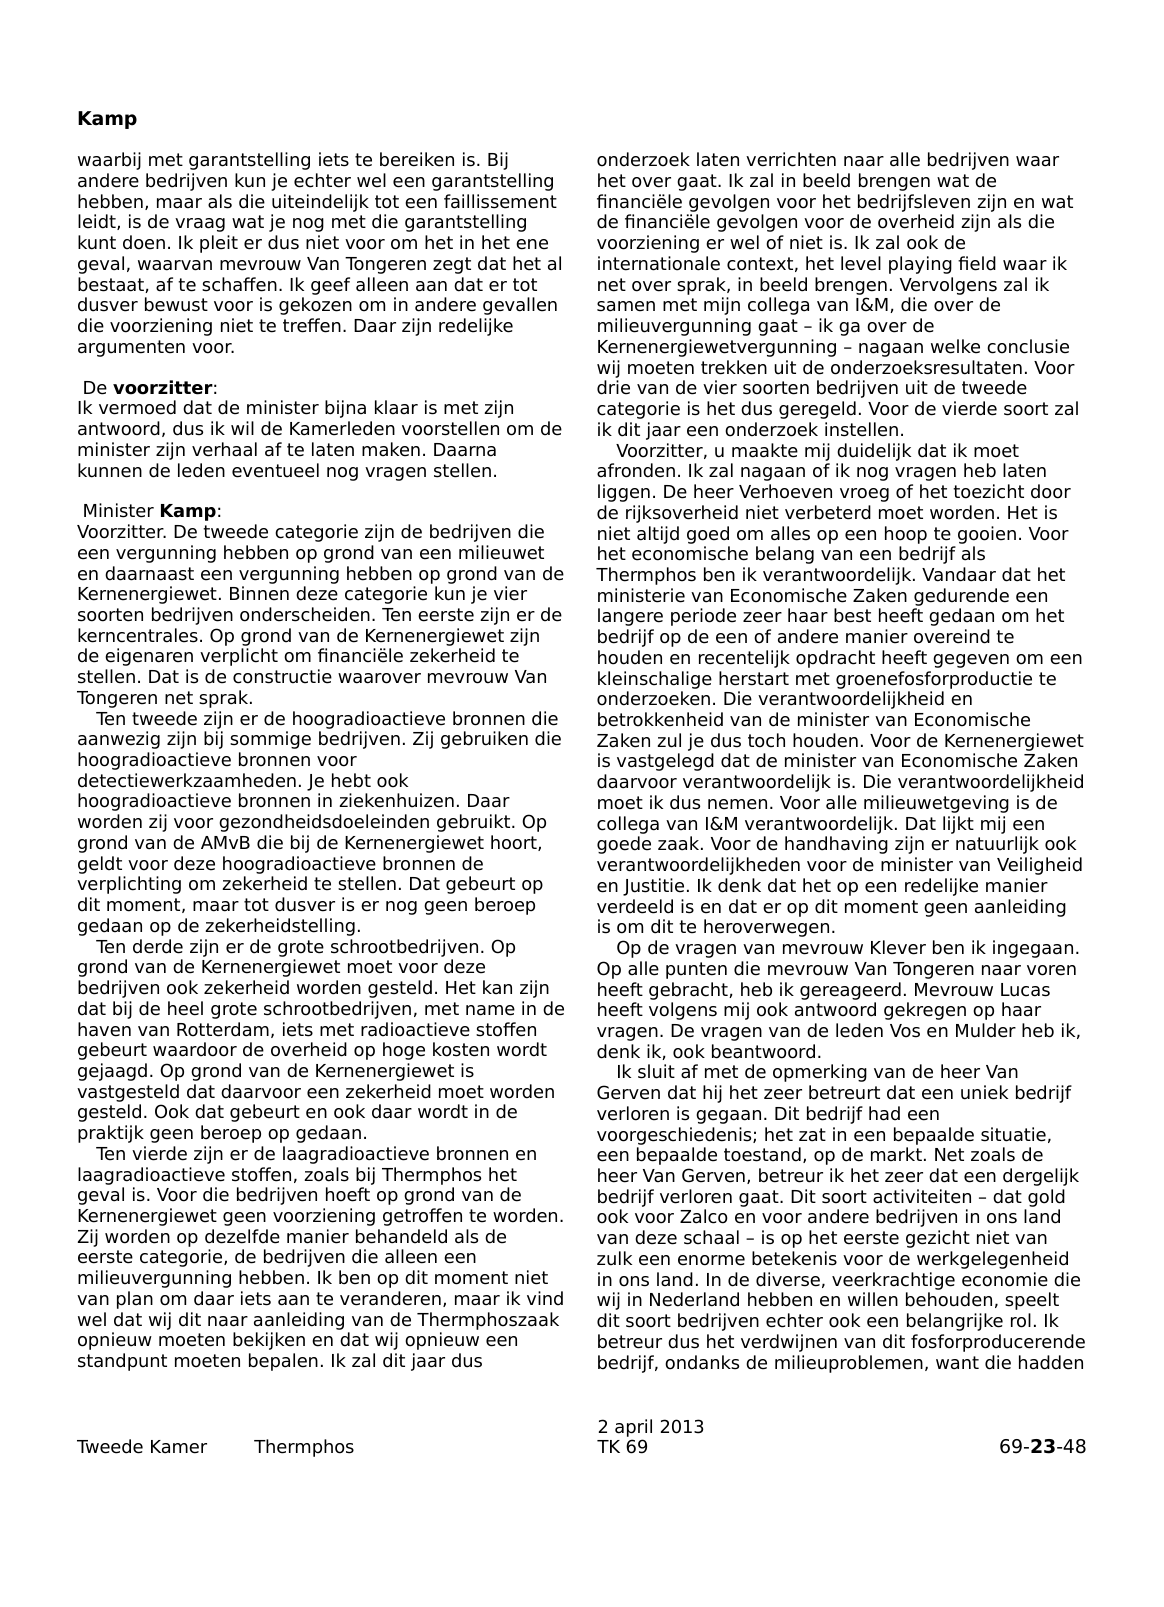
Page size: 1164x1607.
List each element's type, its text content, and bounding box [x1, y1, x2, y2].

text Voorzitter. De tweede categorie zijn de bedrijven die een vergunning hebben op grond van een milieuwet en daarnaast een vergunning hebben op grond van de Kernenergiewet. Binnen deze categorie kun je vier soorten bedrijven onderscheiden. Ten eerste zijn er de kerncentrales. Op grond van de Kernenergiewet zijn de eigenaren verplicht om financiële zekerheid te stellen. Dat is de constructie waarover mevrouw Van Tongeren net sprak. [77, 522, 567, 708]
text Ik vermoed dat de minister bijna klaar is met zijn antwoord, dus ik wil de Kamerleden voorstellen om de minister zijn verhaal af te laten maken. Daarna kunnen de leden eventueel nog vragen stellen. [77, 398, 567, 481]
text De voorzitter: [77, 377, 567, 398]
text Ik sluit af met de opmerking van de heer Van Gerven dat hij het zeer betreurt dat een uniek bedrijf verloren is gegaan. Dit bedrijf had een voorgeschiedenis; het zat in een bepaalde situatie, een bepaalde toestand, op de markt. Net zoals de heer Van Gerven, betreur ik het zeer dat een dergelijk bedrijf verloren gaat. Dit soort activiteiten – dat gold ook voor Zalco en voor andere bedrijven in ons land van deze schaal – is op het eerste gezicht niet van zulk een enorme betekenis voor de werkgelegenheid in ons land. In de diverse, veerkrachtige economie die wij in Nederland hebben en willen behouden, speelt dit soort bedrijven echter ook een belangrijke rol. Ik betreur dus het verdwijnen van dit fosforproducerende bedrijf, ondanks de milieuproblemen, want die hadden [596, 1062, 1087, 1373]
text Ten tweede zijn er de hoogradioactieve bronnen die aanwezig zijn bij sommige bedrijven. Zij gebruiken die hoogradioactieve bronnen voor detectiewerkzaamheden. Je hebt ook hoogradioactieve bronnen in ziekenhuizen. Daar worden zij voor gezondheidsdoeleinden gebruikt. Op grond van de AMvB die bij de Kernenergiewet hoort, geldt voor deze hoogradioactieve bronnen de verplichting om zekerheid te stellen. Dat gebeurt op dit moment, maar tot dusver is er nog geen beroep gedaan op de zekerheidstelling. [77, 708, 567, 936]
text Ten vierde zijn er de laagradioactieve bronnen en laagradioactieve stoffen, zoals bij Thermphos het geval is. Voor die bedrijven hoeft op grond van de Kernenergiewet geen voorziening getroffen te worden. Zij worden op dezelfde manier behandeld als de eerste categorie, de bedrijven die alleen een milieuvergunning hebben. Ik ben op dit moment niet van plan om daar iets aan te veranderen, maar ik vind wel dat wij dit naar aanleiding van de Thermphoszaak opnieuw moeten bekijken en dat wij opnieuw een standpunt moeten bepalen. Ik zal dit jaar dus [77, 1144, 567, 1372]
text Ten derde zijn er de grote schrootbedrijven. Op grond van de Kernenergiewet moet voor deze bedrijven ook zekerheid worden gesteld. Het kan zijn dat bij de heel grote schrootbedrijven, met name in de haven van Rotterdam, iets met radioactieve stoffen gebeurt waardoor de overheid op hoge kosten wordt gejaagd. Op grond van de Kernenergiewet is vastgesteld dat daarvoor een zekerheid moet worden gesteld. Ook dat gebeurt en ook daar wordt in de praktijk geen beroep op gedaan. [77, 936, 567, 1144]
text onderzoek laten verrichten naar alle bedrijven waar het over gaat. Ik zal in beeld brengen wat de financiële gevolgen voor het bedrijfsleven zijn en wat de financiële gevolgen voor de overheid zijn als die voorziening er wel of niet is. Ik zal ook de internationale context, het level playing field waar ik net over sprak, in beeld brengen. Vervolgens zal ik samen met mijn collega van I&M, die over de milieuvergunning gaat – ik ga over de Kernenergiewetvergunning – nagaan welke conclusie wij moeten trekken uit de onderzoeksresultaten. Voor drie van de vier soorten bedrijven uit de tweede categorie is het dus geregeld. Voor de vierde soort zal ik dit jaar een onderzoek instellen. [596, 150, 1087, 440]
text Voorzitter, u maakte mij duidelijk dat ik moet afronden. Ik zal nagaan of ik nog vragen heb laten liggen. De heer Verhoeven vroeg of het toezicht door de rijksoverheid niet verbeterd moet worden. Het is niet altijd goed om alles op een hoop te gooien. Voor het economische belang van een bedrijf als Thermphos ben ik verantwoordelijk. Vandaar dat het ministerie van Economische Zaken gedurende een langere periode zeer haar best heeft gedaan om het bedrijf op de een of andere manier overeind te houden en recentelijk opdracht heeft gegeven om een kleinschalige herstart met groenefosforproductie te onderzoeken. Die verantwoordelijkheid en betrokkenheid van de minister van Economische Zaken zul je dus toch houden. Voor de Kernenergiewet is vastgelegd dat de minister van Economische Zaken daarvoor verantwoordelijk is. Die verantwoordelijkheid moet ik dus nemen. Voor alle milieuwetgeving is de collega van I&M verantwoordelijk. Dat lijkt mij een goede zaak. Voor de handhaving zijn er natuurlijk ook verantwoordelijkheden voor de minister van Veiligheid en Justitie. Ik denk dat het op een redelijke manier verdeeld is en dat er op dit moment geen aanleiding is om dit te heroverwegen. [596, 440, 1087, 938]
text waarbij met garantstelling iets te bereiken is. Bij andere bedrijven kun je echter wel een garantstelling hebben, maar als die uiteindelijk tot een faillissement leidt, is de vraag wat je nog met die garantstelling kunt doen. Ik pleit er dus niet voor om het in het ene geval, waarvan mevrouw Van Tongeren zegt dat het al bestaat, af te schaffen. Ik geef alleen aan dat er tot dusver bewust voor is gekozen om in andere gevallen die voorziening niet te treffen. Daar zijn redelijke argumenten voor. [77, 150, 567, 357]
text Op de vragen van mevrouw Klever ben ik ingegaan. Op alle punten die mevrouw Van Tongeren naar voren heeft gebracht, heb ik gereageerd. Mevrouw Lucas heeft volgens mij ook antwoord gekregen op haar vragen. De vragen van de leden Vos en Mulder heb ik, denk ik, ook beantwoord. [596, 938, 1087, 1062]
text Minister Kamp: [77, 501, 567, 522]
